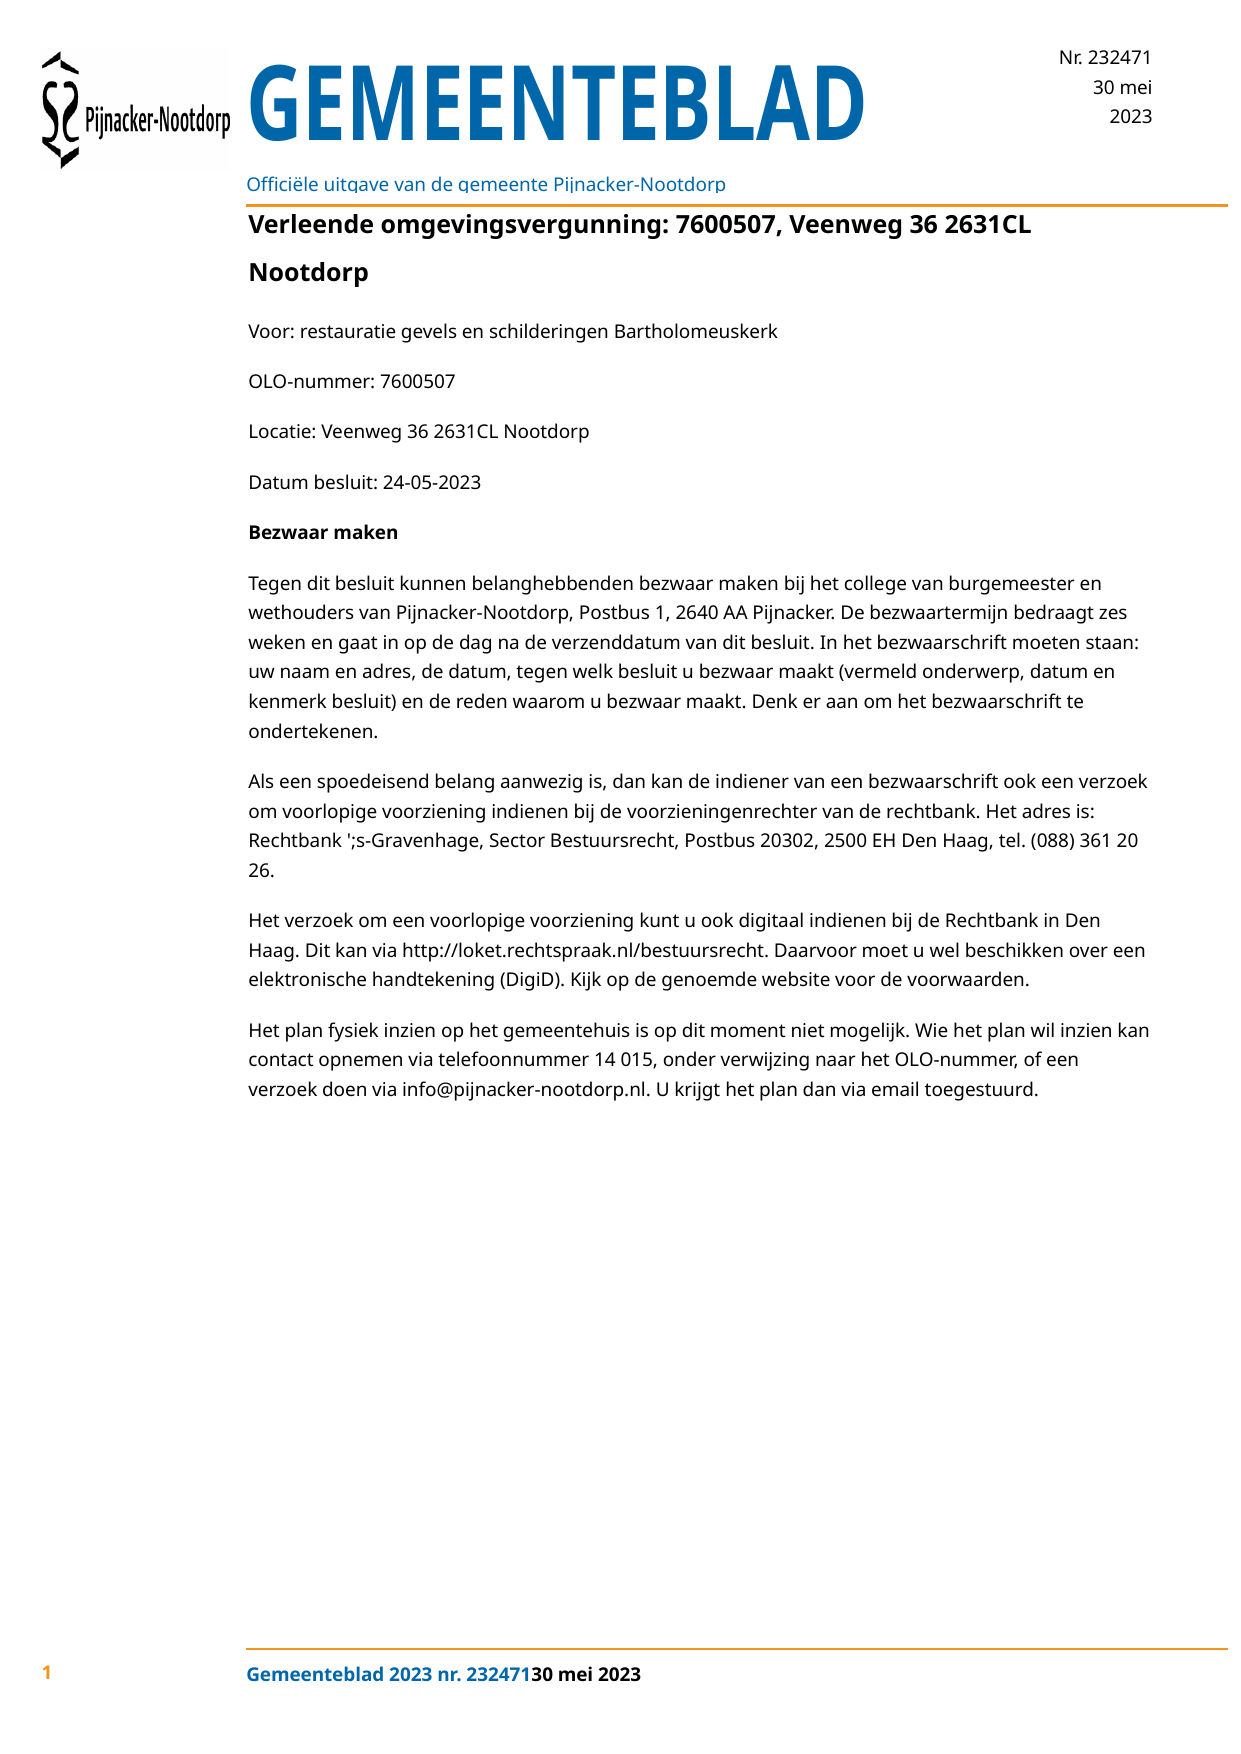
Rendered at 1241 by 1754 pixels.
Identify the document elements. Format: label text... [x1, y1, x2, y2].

picture [41, 47, 231, 172]
text Locatie: Veenweg 36 2631CL Nootdorp [248, 419, 1152, 444]
text Het plan fysiek inzien op het gemeentehuis is op dit moment niet mogelijk. Wie het plan wil inzien kan contact opnemen via telefoonnummer 14 015, onder verwijzing naar het OLO-nummer, of een verzoek doen via info@pijnacker-nootdorp.nl. U krijgt het plan dan via email toegestuurd. [248, 1017, 1152, 1102]
text Voor: restauratie gevels en schilderingen Bartholomeuskerk [248, 318, 1152, 344]
text Als een spoedeisend belang aanwezig is, dan kan de indiener van een bezwaarschrift ook een verzoek om voorlopige voorziening indienen bij de voorzieningenrechter van de rechtbank. Het adres is: Rechtbank ';s-Gravenhage, Sector Bestuursrecht, Postbus 20302, 2500 EH Den Haag, tel. (088) 361 20 26. [248, 768, 1152, 883]
text Datum besluit: 24-05-2023 [248, 469, 1152, 495]
text Het verzoek om een voorlopige voorziening kunt u ook digitaal indienen bij de Rechtbank in Den Haag. Dit kan via http://loket.rechtspraak.nl/bestuursrecht. Daarvoor moet u wel beschikken over een elektronische handtekening (DigiD). Kijk op de genoemde website voor de voorwaarden. [248, 907, 1152, 992]
text Verleende omgevingsvergunning: 7600507, Veenweg 36 2631CL Nootdorp [248, 207, 1152, 288]
text Bezwaar maken [248, 519, 1152, 545]
text Tegen dit besluit kunnen belanghebbenden bezwaar maken bij het college van burgemeester en wethouders van Pijnacker-Nootdorp, Postbus 1, 2640 AA Pijnacker. De bezwaartermijn bedraagt zes weken en gaat in op de dag na de verzenddatum van dit besluit. In het bezwaarschrift moeten staan: uw naam en adres, de datum, tegen welk besluit u bezwaar maakt (vermeld onderwerp, datum en kenmerk besluit) en de reden waarom u bezwaar maakt. Denk er aan om het bezwaarschrift te ondertekenen. [248, 570, 1152, 744]
text OLO-nummer: 7600507 [248, 368, 1152, 394]
